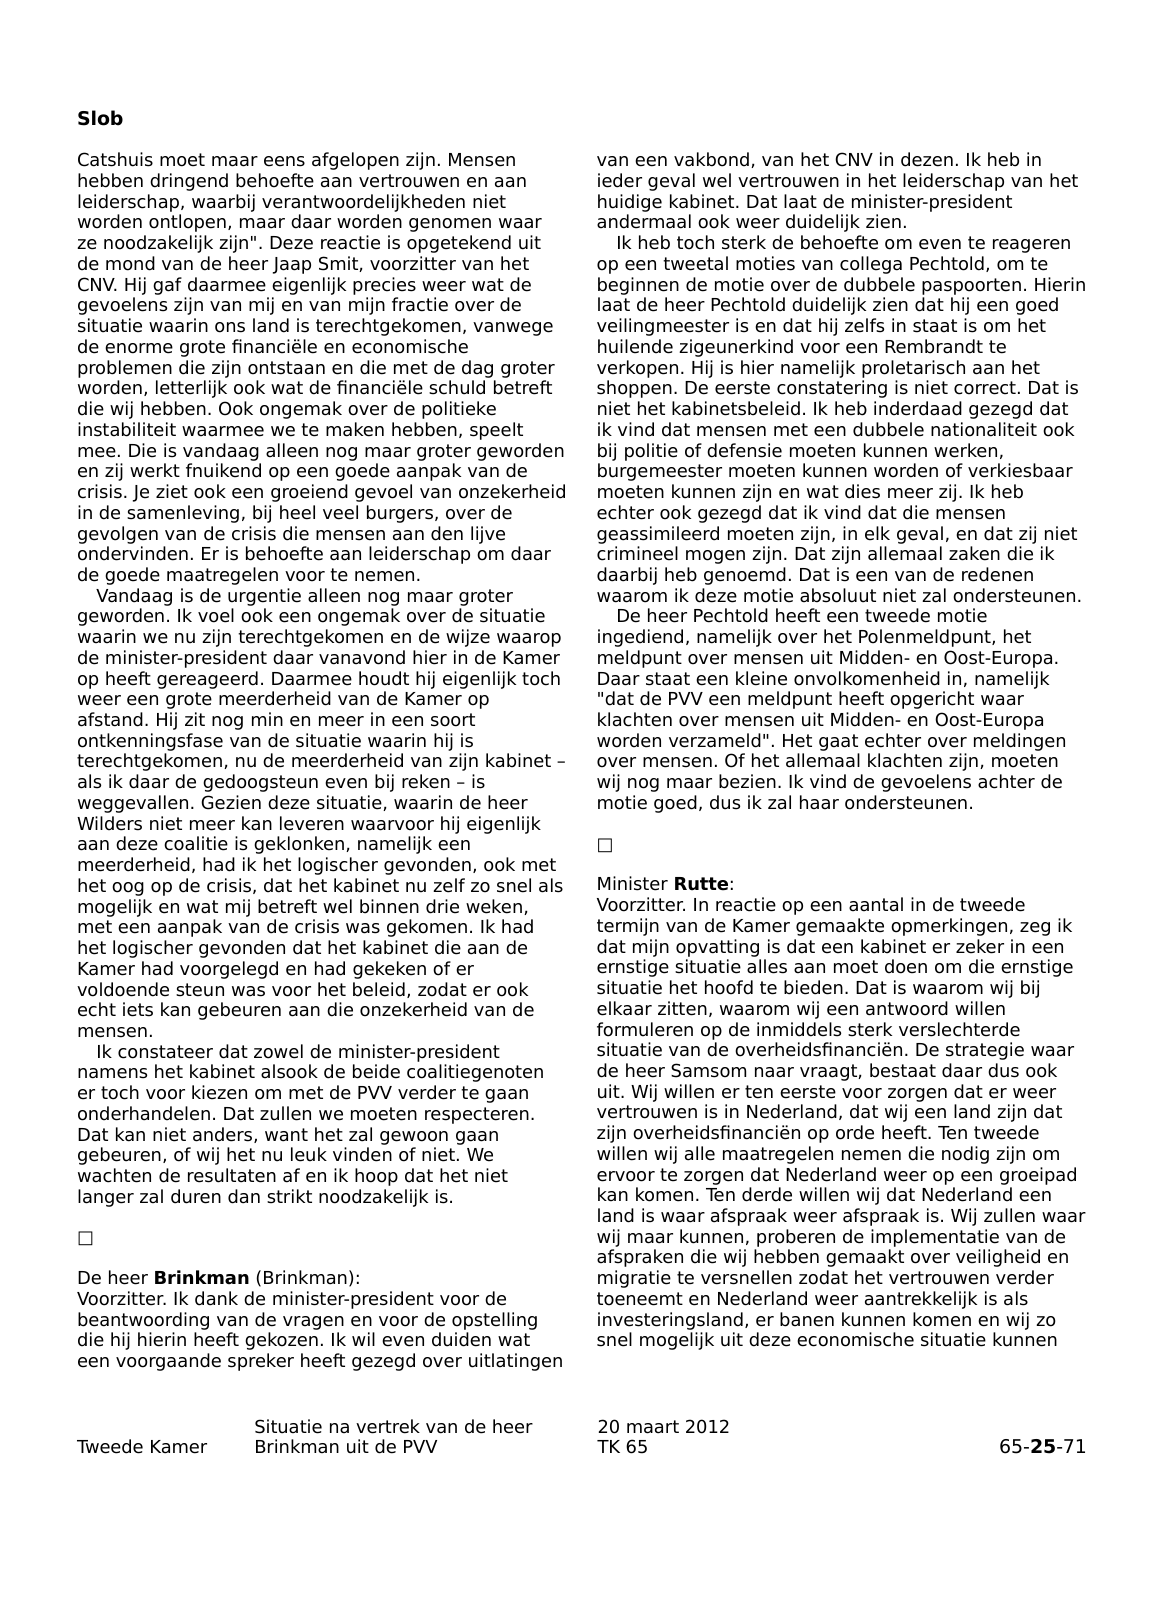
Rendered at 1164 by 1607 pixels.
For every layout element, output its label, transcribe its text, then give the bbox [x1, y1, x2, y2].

text Minister Rutte: [596, 874, 1087, 895]
text Voorzitter. Ik dank de minister-president voor de beantwoording van de vragen en voor de opstelling die hij hierin heeft gekozen. Ik wil even duiden wat een voorgaande spreker heeft gezegd over uitlatingen [77, 1289, 567, 1372]
text □ [596, 833, 1087, 854]
text Vandaag is de urgentie alleen nog maar groter geworden. Ik voel ook een ongemak over de situatie waarin we nu zijn terechtgekomen en de wijze waarop de minister-president daar vanavond hier in de Kamer op heeft gereageerd. Daarmee houdt hij eigenlijk toch weer een grote meerderheid van de Kamer op afstand. Hij zit nog min en meer in een soort ontkenningsfase van de situatie waarin hij is terechtgekomen, nu de meerderheid van zijn kabinet – als ik daar de gedoogsteun even bij reken – is weggevallen. Gezien deze situatie, waarin de heer Wilders niet meer kan leveren waarvoor hij eigenlijk aan deze coalitie is geklonken, namelijk een meerderheid, had ik het logischer gevonden, ook met het oog op de crisis, dat het kabinet nu zelf zo snel als mogelijk en wat mij betreft wel binnen drie weken, met een aanpak van de crisis was gekomen. Ik had het logischer gevonden dat het kabinet die aan de Kamer had voorgelegd en had gekeken of er voldoende steun was voor het beleid, zodat er ook echt iets kan gebeuren aan die onzekerheid van de mensen. [77, 586, 567, 1042]
text Catshuis moet maar eens afgelopen zijn. Mensen hebben dringend behoefte aan vertrouwen en aan leiderschap, waarbij verantwoordelijkheden niet worden ontlopen, maar daar worden genomen waar ze noodzakelijk zijn". Deze reactie is opgetekend uit de mond van de heer Jaap Smit, voorzitter van het CNV. Hij gaf daarmee eigenlijk precies weer wat de gevoelens zijn van mij en van mijn fractie over de situatie waarin ons land is terechtgekomen, vanwege de enorme grote financiële en economische problemen die zijn ontstaan en die met de dag groter worden, letterlijk ook wat de financiële schuld betreft die wij hebben. Ook ongemak over de politieke instabiliteit waarmee we te maken hebben, speelt mee. Die is vandaag alleen nog maar groter geworden en zij werkt fnuikend op een goede aanpak van de crisis. Je ziet ook een groeiend gevoel van onzekerheid in de samenleving, bij heel veel burgers, over de gevolgen van de crisis die mensen aan den lijve ondervinden. Er is behoefte aan leiderschap om daar de goede maatregelen voor te nemen. [77, 150, 567, 586]
text van een vakbond, van het CNV in dezen. Ik heb in ieder geval wel vertrouwen in het leiderschap van het huidige kabinet. Dat laat de minister-president andermaal ook weer duidelijk zien. [596, 150, 1087, 233]
text Ik constateer dat zowel de minister-president namens het kabinet alsook de beide coalitiegenoten er toch voor kiezen om met de PVV verder te gaan onderhandelen. Dat zullen we moeten respecteren. Dat kan niet anders, want het zal gewoon gaan gebeuren, of wij het nu leuk vinden of niet. We wachten de resultaten af en ik hoop dat het niet langer zal duren dan strikt noodzakelijk is. [77, 1042, 567, 1207]
text De heer Brinkman (Brinkman): [77, 1268, 567, 1289]
text □ [77, 1227, 567, 1248]
text Ik heb toch sterk de behoefte om even te reageren op een tweetal moties van collega Pechtold, om te beginnen de motie over de dubbele paspoorten. Hierin laat de heer Pechtold duidelijk zien dat hij een goed veilingmeester is en dat hij zelfs in staat is om het huilende zigeunerkind voor een Rembrandt te verkopen. Hij is hier namelijk proletarisch aan het shoppen. De eerste constatering is niet correct. Dat is niet het kabinetsbeleid. Ik heb inderdaad gezegd dat ik vind dat mensen met een dubbele nationaliteit ook bij politie of defensie moeten kunnen werken, burgemeester moeten kunnen worden of verkiesbaar moeten kunnen zijn en wat dies meer zij. Ik heb echter ook gezegd dat ik vind dat die mensen geassimileerd moeten zijn, in elk geval, en dat zij niet crimineel mogen zijn. Dat zijn allemaal zaken die ik daarbij heb genoemd. Dat is een van de redenen waarom ik deze motie absoluut niet zal ondersteunen. [596, 233, 1087, 606]
text Voorzitter. In reactie op een aantal in de tweede termijn van de Kamer gemaakte opmerkingen, zeg ik dat mijn opvatting is dat een kabinet er zeker in een ernstige situatie alles aan moet doen om die ernstige situatie het hoofd te bieden. Dat is waarom wij bij elkaar zitten, waarom wij een antwoord willen formuleren op de inmiddels sterk verslechterde situatie van de overheidsfinanciën. De strategie waar de heer Samsom naar vraagt, bestaat daar dus ook uit. Wij willen er ten eerste voor zorgen dat er weer vertrouwen is in Nederland, dat wij een land zijn dat zijn overheidsfinanciën op orde heeft. Ten tweede willen wij alle maatregelen nemen die nodig zijn om ervoor te zorgen dat Nederland weer op een groeipad kan komen. Ten derde willen wij dat Nederland een land is waar afspraak weer afspraak is. Wij zullen waar wij maar kunnen, proberen de implementatie van de afspraken die wij hebben gemaakt over veiligheid en migratie te versnellen zodat het vertrouwen verder toeneemt en Nederland weer aantrekkelijk is als investeringsland, er banen kunnen komen en wij zo snel mogelijk uit deze economische situatie kunnen [596, 895, 1087, 1351]
text De heer Pechtold heeft een tweede motie ingediend, namelijk over het Polenmeldpunt, het meldpunt over mensen uit Midden- en Oost-Europa. Daar staat een kleine onvolkomenheid in, namelijk "dat de PVV een meldpunt heeft opgericht waar klachten over mensen uit Midden- en Oost-Europa worden verzameld". Het gaat echter over meldingen over mensen. Of het allemaal klachten zijn, moeten wij nog maar bezien. Ik vind de gevoelens achter de motie goed, dus ik zal haar ondersteunen. [596, 606, 1087, 813]
